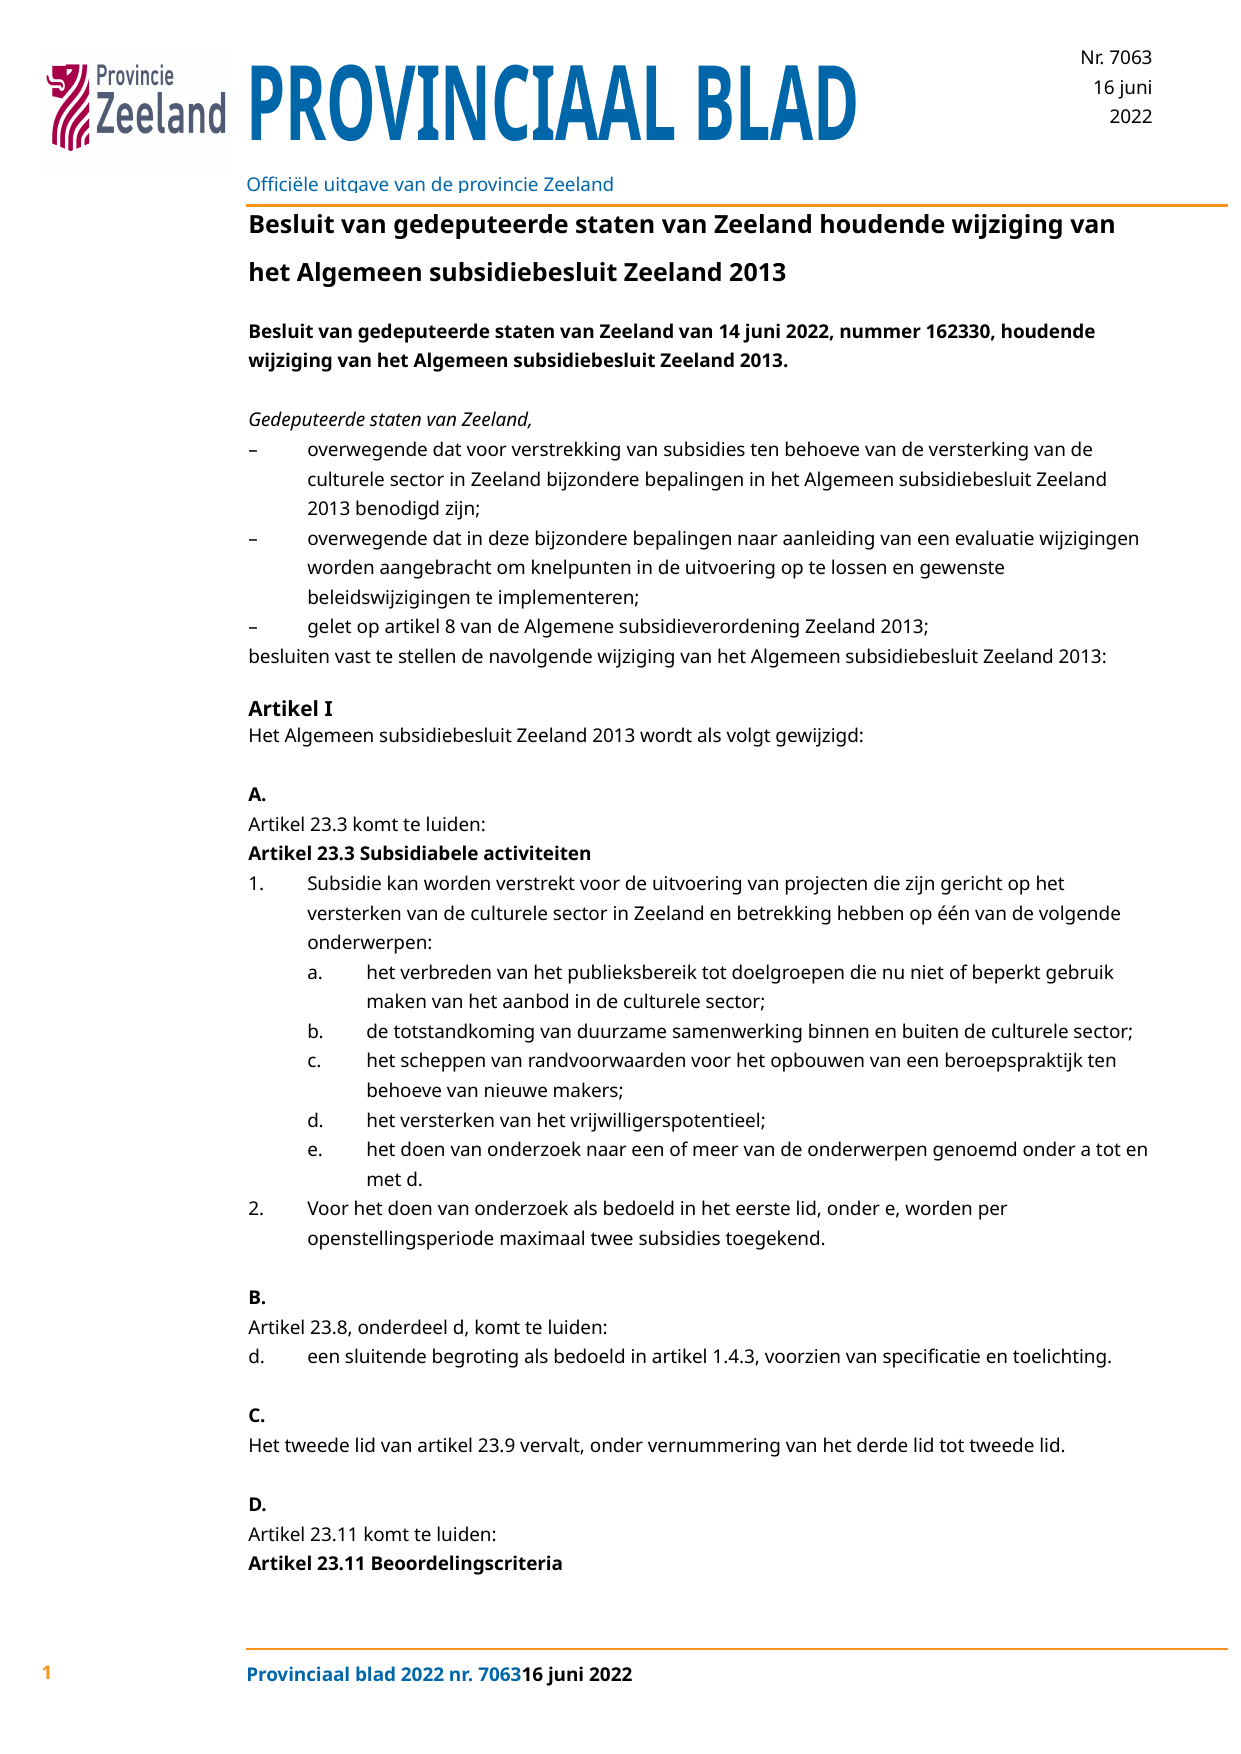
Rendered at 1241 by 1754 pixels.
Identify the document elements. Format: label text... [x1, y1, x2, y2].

list het doen van onderzoek naar een of meer van de onderwerpen genoemd onder a tot en met d. [307, 1136, 1152, 1192]
text Artikel 23.11 komt te luiden: [248, 1521, 1152, 1547]
list het verbreden van het publieksbereik tot doelgroepen die nu niet of beperkt gebruik maken van het aanbod in de culturele sector; [307, 959, 1152, 1014]
list gelet op artikel 8 van de Algemene subsidieverordening Zeeland 2013; [248, 614, 1152, 639]
text Artikel 23.8, onderdeel d, komt te luiden: [248, 1314, 1152, 1339]
text besluiten vast te stellen de navolgende wijziging van het Algemeen subsidiebesluit Zeeland 2013: [248, 643, 1152, 669]
list de totstandkoming van duurzame samenwerking binnen en buiten de culturele sector; [307, 1018, 1152, 1044]
text C. [248, 1403, 1152, 1428]
text Besluit van gedeputeerde staten van Zeeland van 14 juni 2022, nummer 162330, houdende wijziging van het Algemeen subsidiebesluit Zeeland 2013. [248, 318, 1152, 373]
text Het Algemeen subsidiebesluit Zeeland 2013 wordt als volgt gewijzigd: [248, 722, 1152, 748]
text Het tweede lid van artikel 23.9 vervalt, onder vernummering van het derde lid tot tweede lid. [248, 1432, 1152, 1458]
list overwegende dat voor verstrekking van subsidies ten behoeve van de versterking van de culturele sector in Zeeland bijzondere bepalingen in het Algemeen subsidiebesluit Zeeland 2013 benodigd zijn; [248, 436, 1152, 521]
text Besluit van gedeputeerde staten van Zeeland houdende wijziging van het Algemeen subsidiebesluit Zeeland 2013 [248, 207, 1152, 288]
text Artikel 23.3 Subsidiabele activiteiten [248, 841, 1152, 866]
text Artikel I [248, 694, 1152, 722]
text Gedeputeerde staten van Zeeland, [248, 407, 1152, 432]
picture [41, 47, 231, 172]
text Artikel 23.3 komt te luiden: [248, 811, 1152, 837]
list een sluitende begroting als bedoeld in artikel 1.4.3, voorzien van specificatie en toelichting. [248, 1343, 1152, 1369]
list het versterken van het vrijwilligerspotentieel; [307, 1107, 1152, 1132]
list Subsidie kan worden verstrekt voor de uitvoering van projecten die zijn gericht op het versterken van de culturele sector in Zeeland en betrekking hebben op één van de volgende onderwerpen: [248, 870, 1152, 955]
text B. [248, 1284, 1152, 1310]
list het scheppen van randvoorwaarden voor het opbouwen van een beroepspraktijk ten behoeve van nieuwe makers; [307, 1048, 1152, 1103]
text A. [248, 781, 1152, 807]
text D. [248, 1491, 1152, 1517]
text Artikel 23.11 Beoordelingscriteria [248, 1551, 1152, 1576]
list overwegende dat in deze bijzondere bepalingen naar aanleiding van een evaluatie wijzigingen worden aangebracht om knelpunten in de uitvoering op te lossen en gewenste beleidswijzigingen te implementeren; [248, 525, 1152, 610]
list Voor het doen van onderzoek als bedoeld in het eerste lid, onder e, worden per openstellingsperiode maximaal twee subsidies toegekend. [248, 1196, 1152, 1251]
